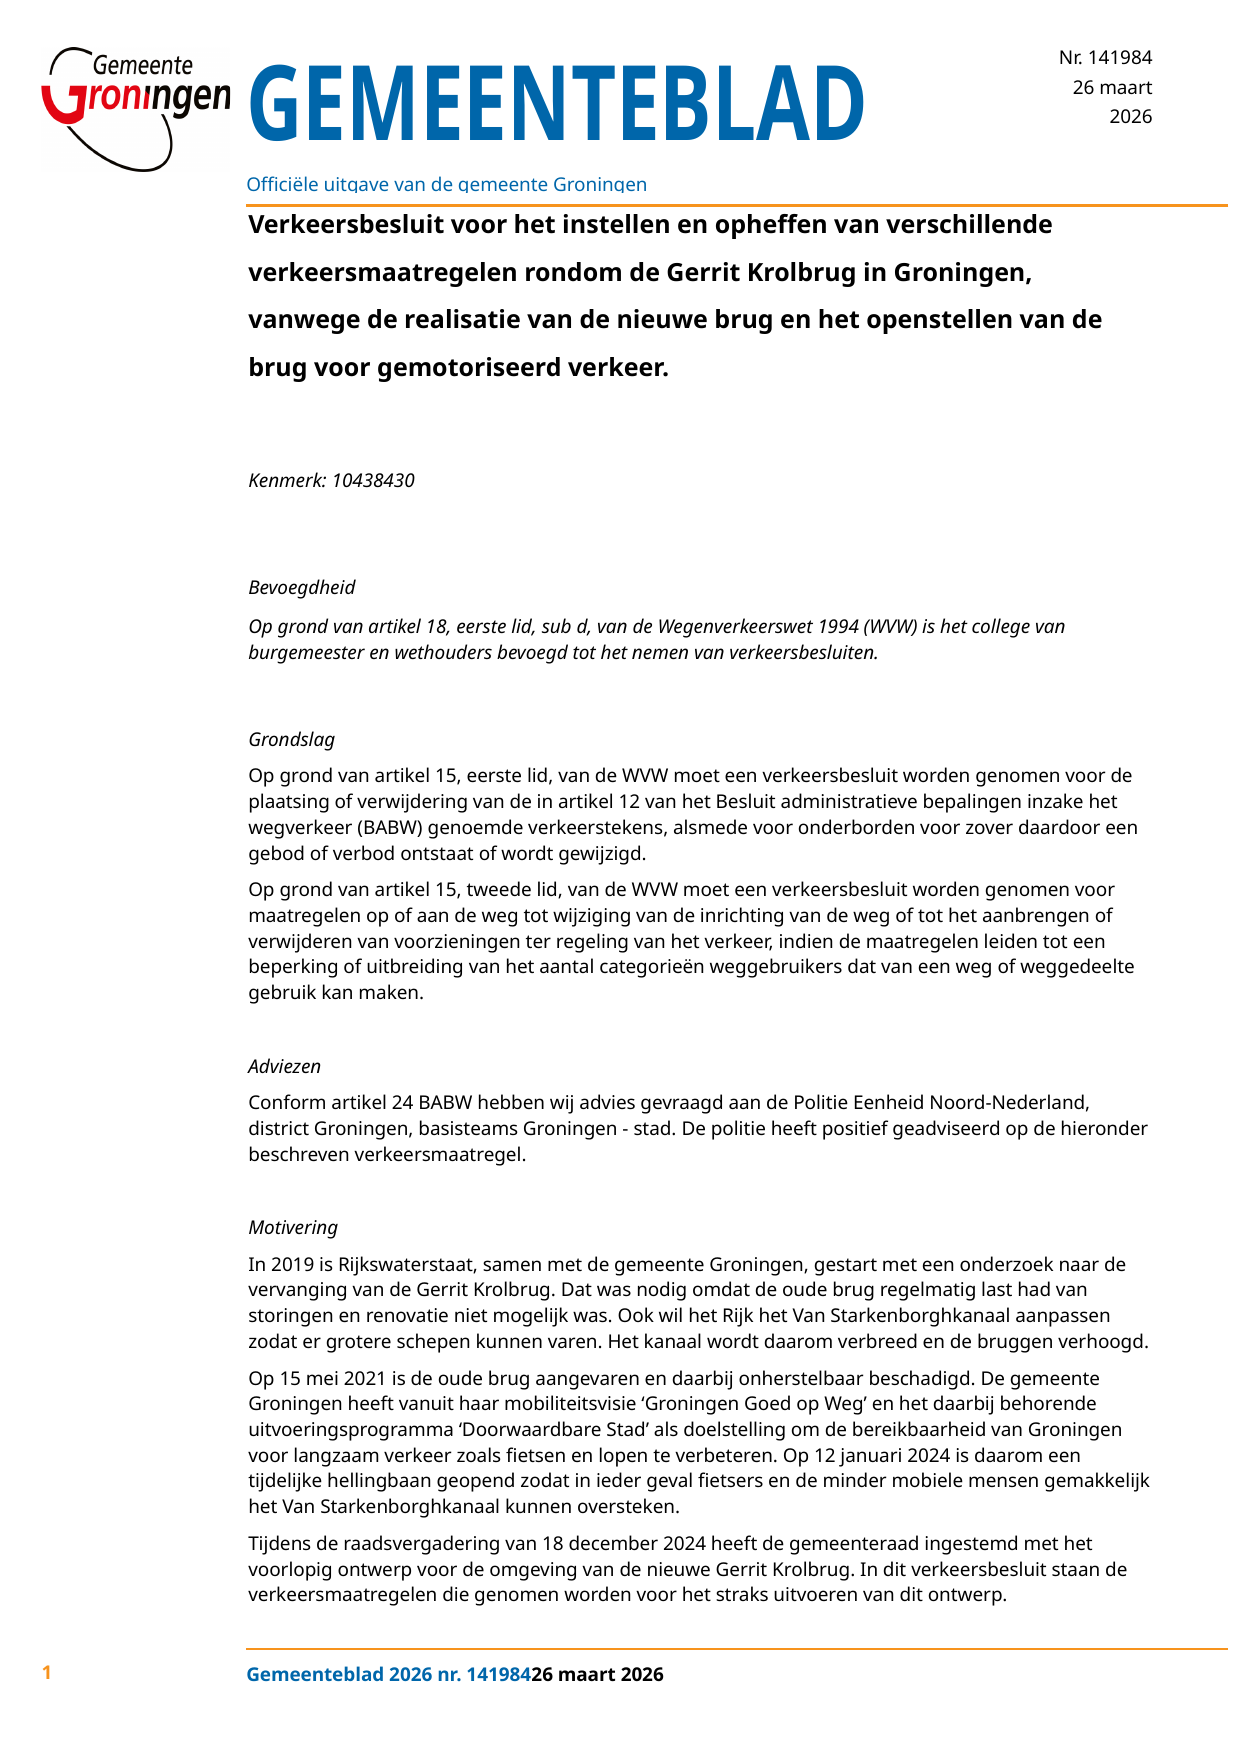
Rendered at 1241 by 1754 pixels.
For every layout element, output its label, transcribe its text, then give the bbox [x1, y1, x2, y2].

text Op grond van artikel 15, tweede lid, van de WVW moet een verkeersbesluit worden genomen voor maatregelen op of aan de weg tot wijziging van de inrichting van de weg of tot het aanbrengen of verwijderen van voorzieningen ter regeling van het verkeer, indien de maatregelen leiden tot een beperking of uitbreiding van het aantal categorieën weggebruikers dat van een weg of weggedeelte gebruik kan maken. [248, 877, 1152, 1005]
text Grondslag [248, 726, 1152, 752]
text Kenmerk: 10438430 [248, 467, 1152, 493]
text Verkeersbesluit voor het instellen en opheffen van verschillende verkeersmaatregelen rondom de Gerrit Krolbrug in Groningen, vanwege de realisatie van de nieuwe brug en het openstellen van de brug voor gemotoriseerd verkeer. [248, 207, 1152, 384]
text Adviezen [248, 1053, 1152, 1078]
text Conform artikel 24 BABW hebben wij advies gevraagd aan de Politie Eenheid Noord-Nederland, district Groningen, basisteams Groningen - stad. De politie heeft positief geadviseerd op de hieronder beschreven verkeersmaatregel. [248, 1089, 1152, 1167]
text Bevoegdheid [248, 574, 1152, 600]
text In 2019 is Rijkswaterstaat, samen met de gemeente Groningen, gestart met een onderzoek naar de vervanging van de Gerrit Krolbrug. Dat was nodig omdat de oude brug regelmatig last had van storingen en renovatie niet mogelijk was. Ook wil het Rijk het Van Starkenborghkanaal aanpassen zodat er grotere schepen kunnen varen. Het kanaal wordt daarom verbreed en de bruggen verhoogd. [248, 1251, 1152, 1354]
picture [41, 47, 231, 172]
text Op grond van artikel 18, eerste lid, sub d, van de Wegenverkeerswet 1994 (WVW) is het college van burgemeester en wethouders bevoegd tot het nemen van verkeersbesluiten. [248, 613, 1152, 665]
text Motivering [248, 1214, 1152, 1240]
text Tijdens de raadsvergadering van 18 december 2024 heeft de gemeenteraad ingestemd met het voorlopig ontwerp voor de omgeving van de nieuwe Gerrit Krolbrug. In dit verkeersbesluit staan de verkeersmaatregelen die genomen worden voor het straks uitvoeren van dit ontwerp. [248, 1530, 1152, 1607]
text Op 15 mei 2021 is de oude brug aangevaren en daarbij onherstelbaar beschadigd. De gemeente Groningen heeft vanuit haar mobiliteitsvisie ‘Groningen Goed op Weg’ en het daarbij behorende uitvoeringsprogramma ‘Doorwaardbare Stad’ als doelstelling om de bereikbaarheid van Groningen voor langzaam verkeer zoals fietsen en lopen te verbeteren. Op 12 januari 2024 is daarom een tijdelijke hellingbaan geopend zodat in ieder geval fietsers en de minder mobiele mensen gemakkelijk het Van Starkenborghkanaal kunnen oversteken. [248, 1365, 1152, 1519]
text Op grond van artikel 15, eerste lid, van de WVW moet een verkeersbesluit worden genomen voor de plaatsing of verwijdering van de in artikel 12 van het Besluit administratieve bepalingen inzake het wegverkeer (BABW) genoemde verkeerstekens, alsmede voor onderborden voor zover daardoor een gebod of verbod ontstaat of wordt gewijzigd. [248, 763, 1152, 866]
